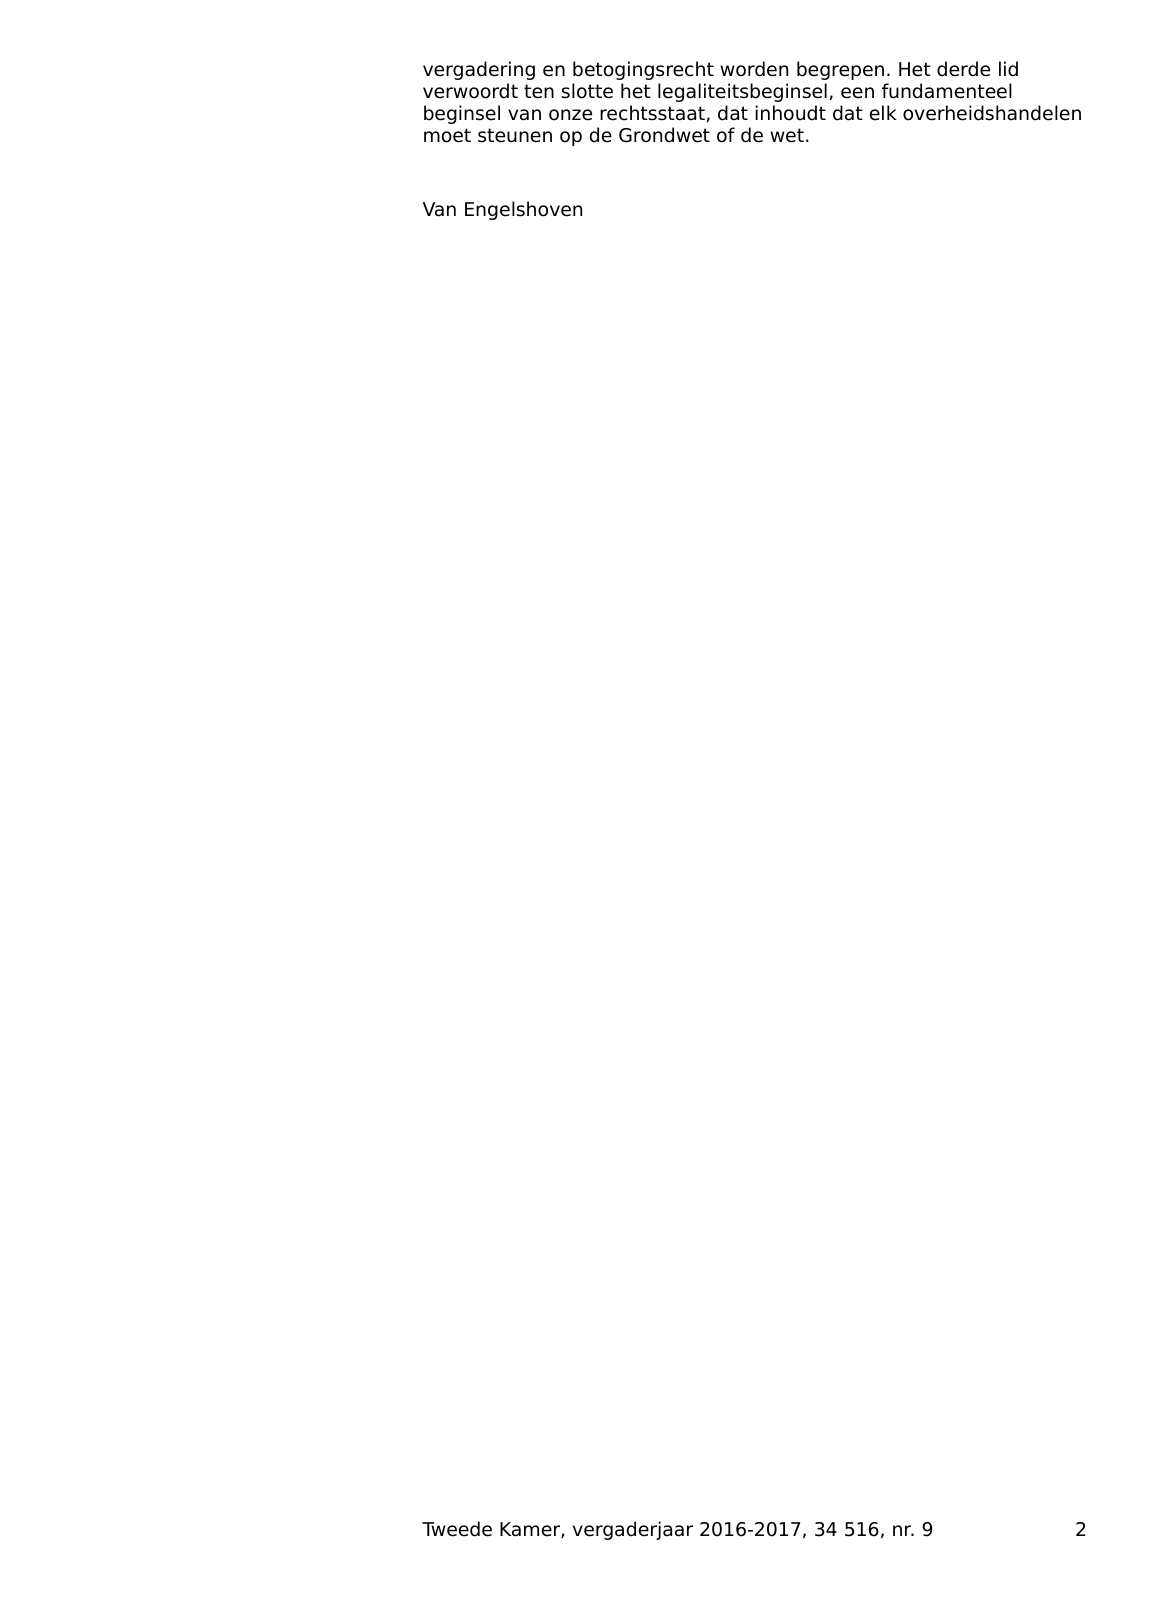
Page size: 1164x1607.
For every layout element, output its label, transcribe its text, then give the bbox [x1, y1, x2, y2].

text Van Engelshoven [422, 177, 1087, 221]
text vergadering en betogingsrecht worden begrepen. Het derde lid verwoordt ten slotte het legaliteitsbeginsel, een fundamenteel beginsel van onze rechtsstaat, dat inhoudt dat elk overheidshandelen moet steunen op de Grondwet of de wet. [422, 59, 1087, 147]
